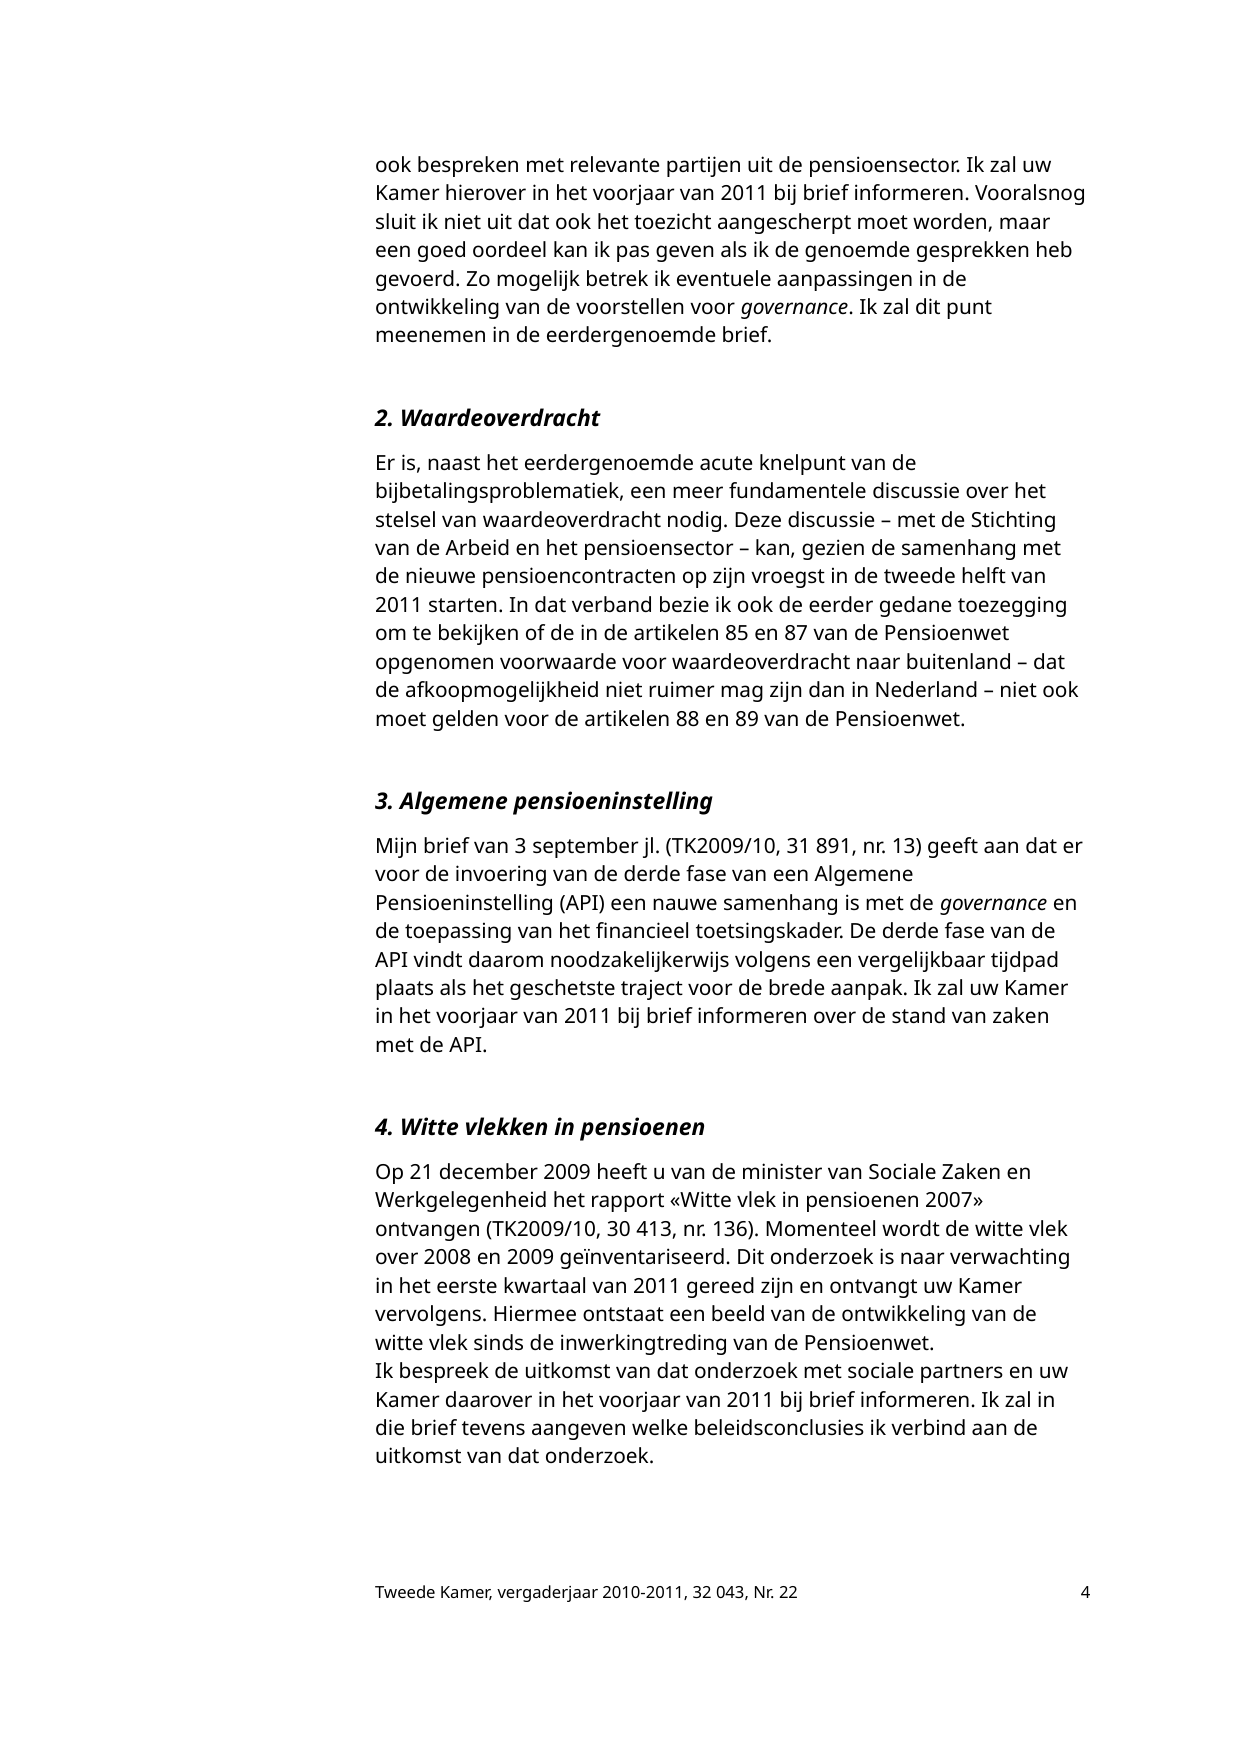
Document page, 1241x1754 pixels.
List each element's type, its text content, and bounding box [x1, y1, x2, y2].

text ook bespreken met relevante partijen uit de pensioensector. Ik zal uw Kamer hierover in het voorjaar van 2011 bij brief informeren. Vooralsnog sluit ik niet uit dat ook het toezicht aangescherpt moet worden, maar een goed oordeel kan ik pas geven als ik de genoemde gesprekken heb gevoerd. Zo mogelijk betrek ik eventuele aanpassingen in de ontwikkeling van de voorstellen voor governance. Ik zal dit punt meenemen in de eerdergenoemde brief. [375, 150, 1090, 349]
subtitle 3. Algemene pensioeninstelling [375, 785, 1090, 816]
text Op 21 december 2009 heeft u van de minister van Sociale Zaken en Werkgelegenheid het rapport «Witte vlek in pensioenen 2007» ontvangen (TK2009/10, 30 413, nr. 136). Momenteel wordt de witte vlek over 2008 en 2009 geïnventariseerd. Dit onderzoek is naar verwachting in het eerste kwartaal van 2011 gereed zijn en ontvangt uw Kamer vervolgens. Hiermee ontstaat een beeld van de ontwikkeling van de witte vlek sinds de inwerkingtreding van de Pensioenwet. [375, 1157, 1090, 1356]
subtitle 4. Witte vlekken in pensioenen [375, 1111, 1090, 1142]
text Ik bespreek de uitkomst van dat onderzoek met sociale partners en uw Kamer daarover in het voorjaar van 2011 bij brief informeren. Ik zal in die brief tevens aangeven welke beleidsconclusies ik verbind aan de uitkomst van dat onderzoek. [375, 1356, 1090, 1470]
text Mijn brief van 3 september jl. (TK2009/10, 31 891, nr. 13) geeft aan dat er voor de invoering van de derde fase van een Algemene Pensioeninstelling (API) een nauwe samenhang is met de governance en de toepassing van het financieel toetsingskader. De derde fase van de API vindt daarom noodzakelijkerwijs volgens een vergelijkbaar tijdpad plaats als het geschetste traject voor de brede aanpak. Ik zal uw Kamer in het voorjaar van 2011 bij brief informeren over de stand van zaken met de API. [375, 831, 1090, 1058]
text Er is, naast het eerdergenoemde acute knelpunt van de bijbetalingsproblematiek, een meer fundamentele discussie over het stelsel van waardeoverdracht nodig. Deze discussie – met de Stichting van de Arbeid en het pensioensector – kan, gezien de samenhang met de nieuwe pensioencontracten op zijn vroegst in de tweede helft van 2011 starten. In dat verband bezie ik ook de eerder gedane toezegging om te bekijken of de in de artikelen 85 en 87 van de Pensioenwet opgenomen voorwaarde voor waardeoverdracht naar buitenland – dat de afkoopmogelijkheid niet ruimer mag zijn dan in Nederland – niet ook moet gelden voor de artikelen 88 en 89 van de Pensioenwet. [375, 448, 1090, 732]
subtitle 2. Waardeoverdracht [375, 402, 1090, 433]
